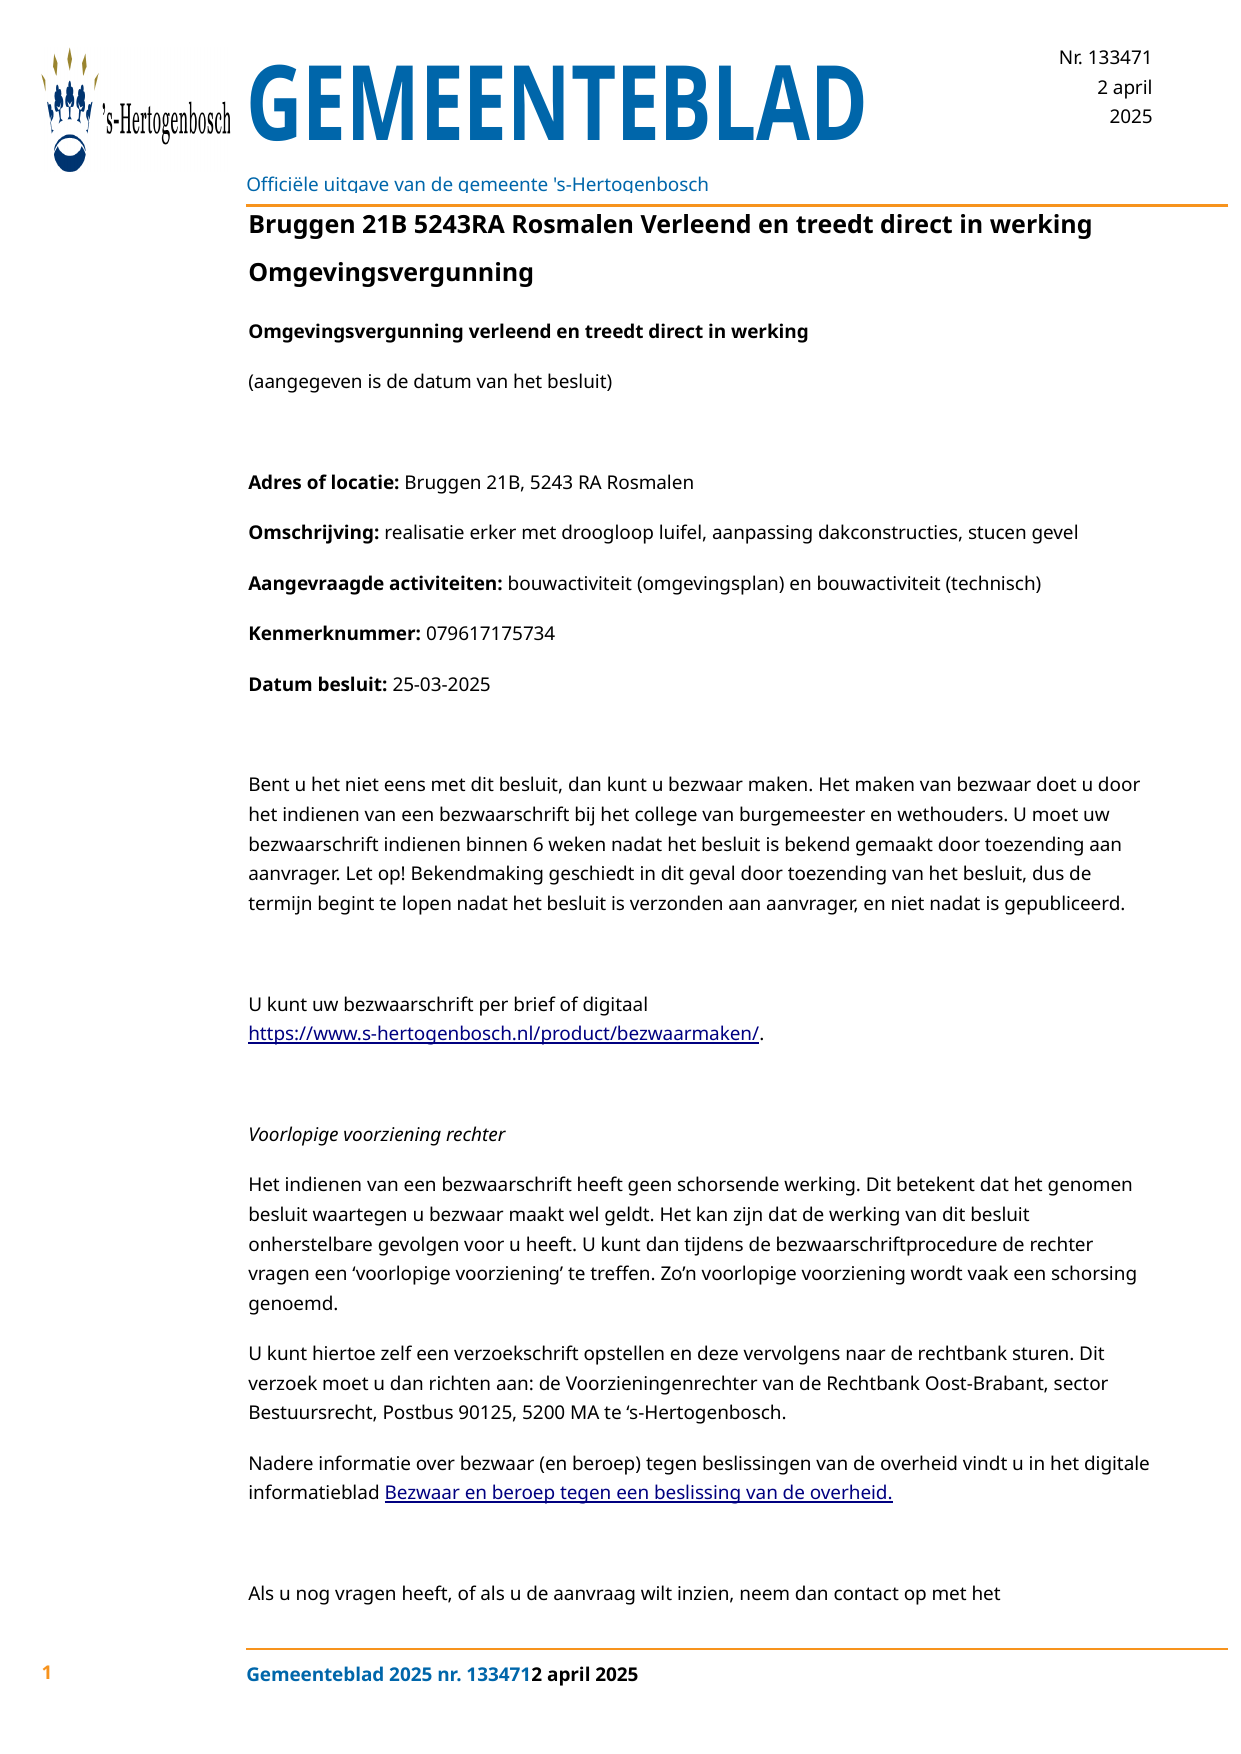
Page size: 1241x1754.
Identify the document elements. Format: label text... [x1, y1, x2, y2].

text Omgevingsvergunning verleend en treedt direct in werking [248, 318, 1152, 344]
text Datum besluit: 25-03-2025 [248, 671, 1152, 697]
text Aangevraagde activiteiten: bouwactiviteit (omgevingsplan) en bouwactiviteit (technisch) [248, 570, 1152, 596]
text Adres of locatie: Bruggen 21B, 5243 RA Rosmalen [248, 469, 1152, 495]
picture [41, 47, 231, 172]
text Kenmerknummer: 079617175734 [248, 620, 1152, 646]
text Bruggen 21B 5243RA Rosmalen Verleend en treedt direct in werking Omgevingsvergunning [248, 207, 1152, 288]
text Voorlopige voorziening rechter [248, 1121, 1152, 1147]
text Nadere informatie over bezwaar (en beroep) tegen beslissingen van de overheid vindt u in het digitale informatieblad Bezwaar en beroep tegen een beslissing van de overheid. [248, 1450, 1152, 1505]
text U kunt uw bezwaarschrift per brief of digitaal https://www.s-hertogenbosch.nl/product/bezwaarmaken/. [248, 991, 1152, 1046]
text (aangegeven is de datum van het besluit) [248, 368, 1152, 394]
text Het indienen van een bezwaarschrift heeft geen schorsende werking. Dit betekent dat het genomen besluit waartegen u bezwaar maakt wel geldt. Het kan zijn dat de werking van dit besluit onherstelbare gevolgen voor u heeft. U kunt dan tijdens de bezwaarschriftprocedure de rechter vragen een ‘voorlopige voorziening’ te treffen. Zo’n voorlopige voorziening wordt vaak een schorsing genoemd. [248, 1172, 1152, 1316]
text Omschrijving: realisatie erker met droogloop luifel, aanpassing dakconstructies, stucen gevel [248, 519, 1152, 545]
text U kunt hiertoe zelf een verzoekschrift opstellen en deze vervolgens naar de rechtbank sturen. Dit verzoek moet u dan richten aan: de Voorzieningenrechter van de Rechtbank Oost-Brabant, sector Bestuursrecht, Postbus 90125, 5200 MA te ‘s-Hertogenbosch. [248, 1340, 1152, 1425]
text Als u nog vragen heeft, of als u de aanvraag wilt inzien, neem dan contact op met het [248, 1580, 1152, 1606]
text Bent u het niet eens met dit besluit, dan kunt u bezwaar maken. Het maken van bezwaar doet u door het indienen van een bezwaarschrift bij het college van burgemeester en wethouders. U moet uw bezwaarschrift indienen binnen 6 weken nadat het besluit is bekend gemaakt door toezending aan aanvrager. Let op! Bekendmaking geschiedt in dit geval door toezending van het besluit, dus de termijn begint te lopen nadat het besluit is verzonden aan aanvrager, en niet nadat is gepubliceerd. [248, 772, 1152, 916]
